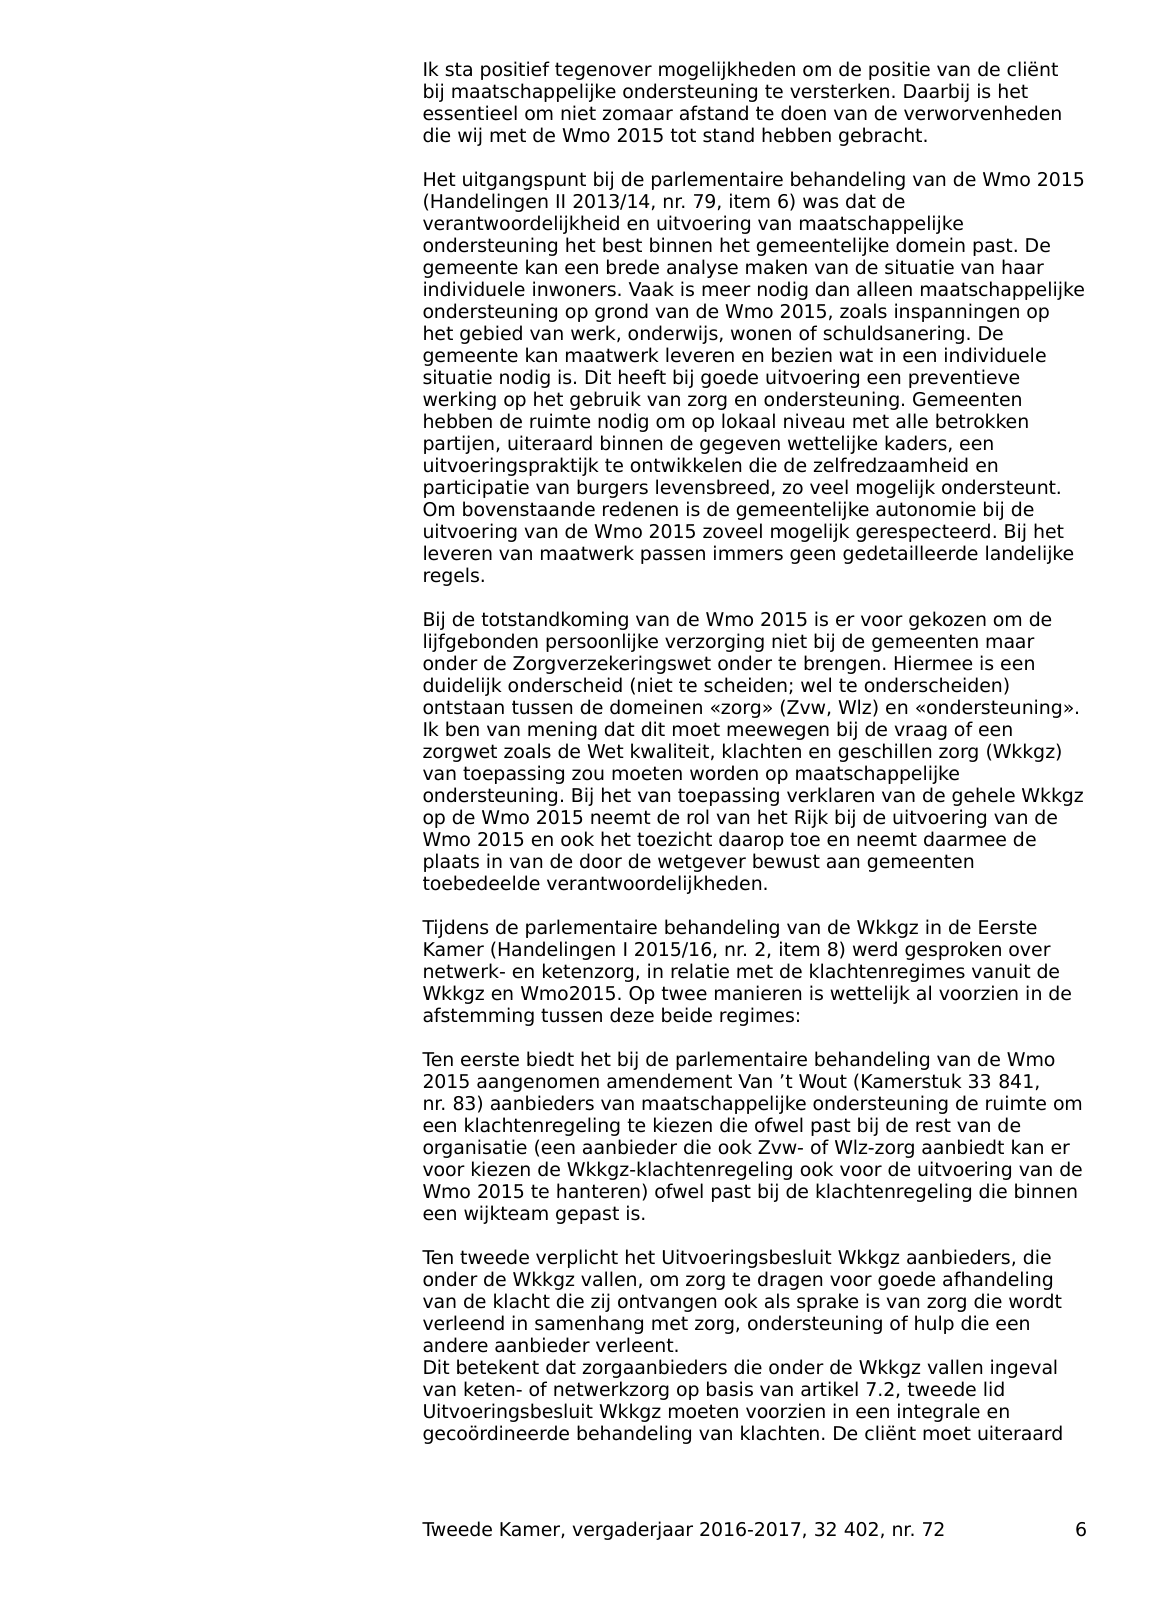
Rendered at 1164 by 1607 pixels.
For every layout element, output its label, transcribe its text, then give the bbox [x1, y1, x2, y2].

text Ik sta positief tegenover mogelijkheden om de positie van de cliënt bij maatschappelijke ondersteuning te versterken. Daarbij is het essentieel om niet zomaar afstand te doen van de verworvenheden die wij met de Wmo 2015 tot stand hebben gebracht. [422, 59, 1087, 147]
text Om bovenstaande redenen is de gemeentelijke autonomie bij de uitvoering van de Wmo 2015 zoveel mogelijk gerespecteerd. Bij het leveren van maatwerk passen immers geen gedetailleerde landelijke regels. [422, 499, 1087, 587]
text Ten eerste biedt het bij de parlementaire behandeling van de Wmo 2015 aangenomen amendement Van ’t Wout (Kamerstuk 33 841, nr. 83) aanbieders van maatschappelijke ondersteuning de ruimte om een klachtenregeling te kiezen die ofwel past bij de rest van de organisatie (een aanbieder die ook Zvw- of Wlz-zorg aanbiedt kan er voor kiezen de Wkkgz-klachtenregeling ook voor de uitvoering van de Wmo 2015 te hanteren) ofwel past bij de klachtenregeling die binnen een wijkteam gepast is. [422, 1049, 1087, 1225]
text Dit betekent dat zorgaanbieders die onder de Wkkgz vallen ingeval van keten- of netwerkzorg op basis van artikel 7.2, tweede lid Uitvoeringsbesluit Wkkgz moeten voorzien in een integrale en gecoördineerde behandeling van klachten. De cliënt moet uiteraard [422, 1357, 1087, 1445]
text Het uitgangspunt bij de parlementaire behandeling van de Wmo 2015 (Handelingen II 2013/14, nr. 79, item 6) was dat de verantwoordelijkheid en uitvoering van maatschappelijke ondersteuning het best binnen het gemeentelijke domein past. De gemeente kan een brede analyse maken van de situatie van haar individuele inwoners. Vaak is meer nodig dan alleen maatschappelijke ondersteuning op grond van de Wmo 2015, zoals inspanningen op het gebied van werk, onderwijs, wonen of schuldsanering. De gemeente kan maatwerk leveren en bezien wat in een individuele situatie nodig is. Dit heeft bij goede uitvoering een preventieve werking op het gebruik van zorg en ondersteuning. Gemeenten hebben de ruimte nodig om op lokaal niveau met alle betrokken partijen, uiteraard binnen de gegeven wettelijke kaders, een uitvoeringspraktijk te ontwikkelen die de zelfredzaamheid en participatie van burgers levensbreed, zo veel mogelijk ondersteunt. [422, 169, 1087, 499]
text Bij de totstandkoming van de Wmo 2015 is er voor gekozen om de lijfgebonden persoonlijke verzorging niet bij de gemeenten maar onder de Zorgverzekeringswet onder te brengen. Hiermee is een duidelijk onderscheid (niet te scheiden; wel te onderscheiden) ontstaan tussen de domeinen «zorg» (Zvw, Wlz) en «ondersteuning». Ik ben van mening dat dit moet meewegen bij de vraag of een zorgwet zoals de Wet kwaliteit, klachten en geschillen zorg (Wkkgz) van toepassing zou moeten worden op maatschappelijke ondersteuning. Bij het van toepassing verklaren van de gehele Wkkgz op de Wmo 2015 neemt de rol van het Rijk bij de uitvoering van de Wmo 2015 en ook het toezicht daarop toe en neemt daarmee de plaats in van de door de wetgever bewust aan gemeenten toebedeelde verantwoordelijkheden. [422, 609, 1087, 895]
text Tijdens de parlementaire behandeling van de Wkkgz in de Eerste Kamer (Handelingen I 2015/16, nr. 2, item 8) werd gesproken over netwerk- en ketenzorg, in relatie met de klachtenregimes vanuit de Wkkgz en Wmo2015. Op twee manieren is wettelijk al voorzien in de afstemming tussen deze beide regimes: [422, 917, 1087, 1027]
text Ten tweede verplicht het Uitvoeringsbesluit Wkkgz aanbieders, die onder de Wkkgz vallen, om zorg te dragen voor goede afhandeling van de klacht die zij ontvangen ook als sprake is van zorg die wordt verleend in samenhang met zorg, ondersteuning of hulp die een andere aanbieder verleent. [422, 1247, 1087, 1357]
